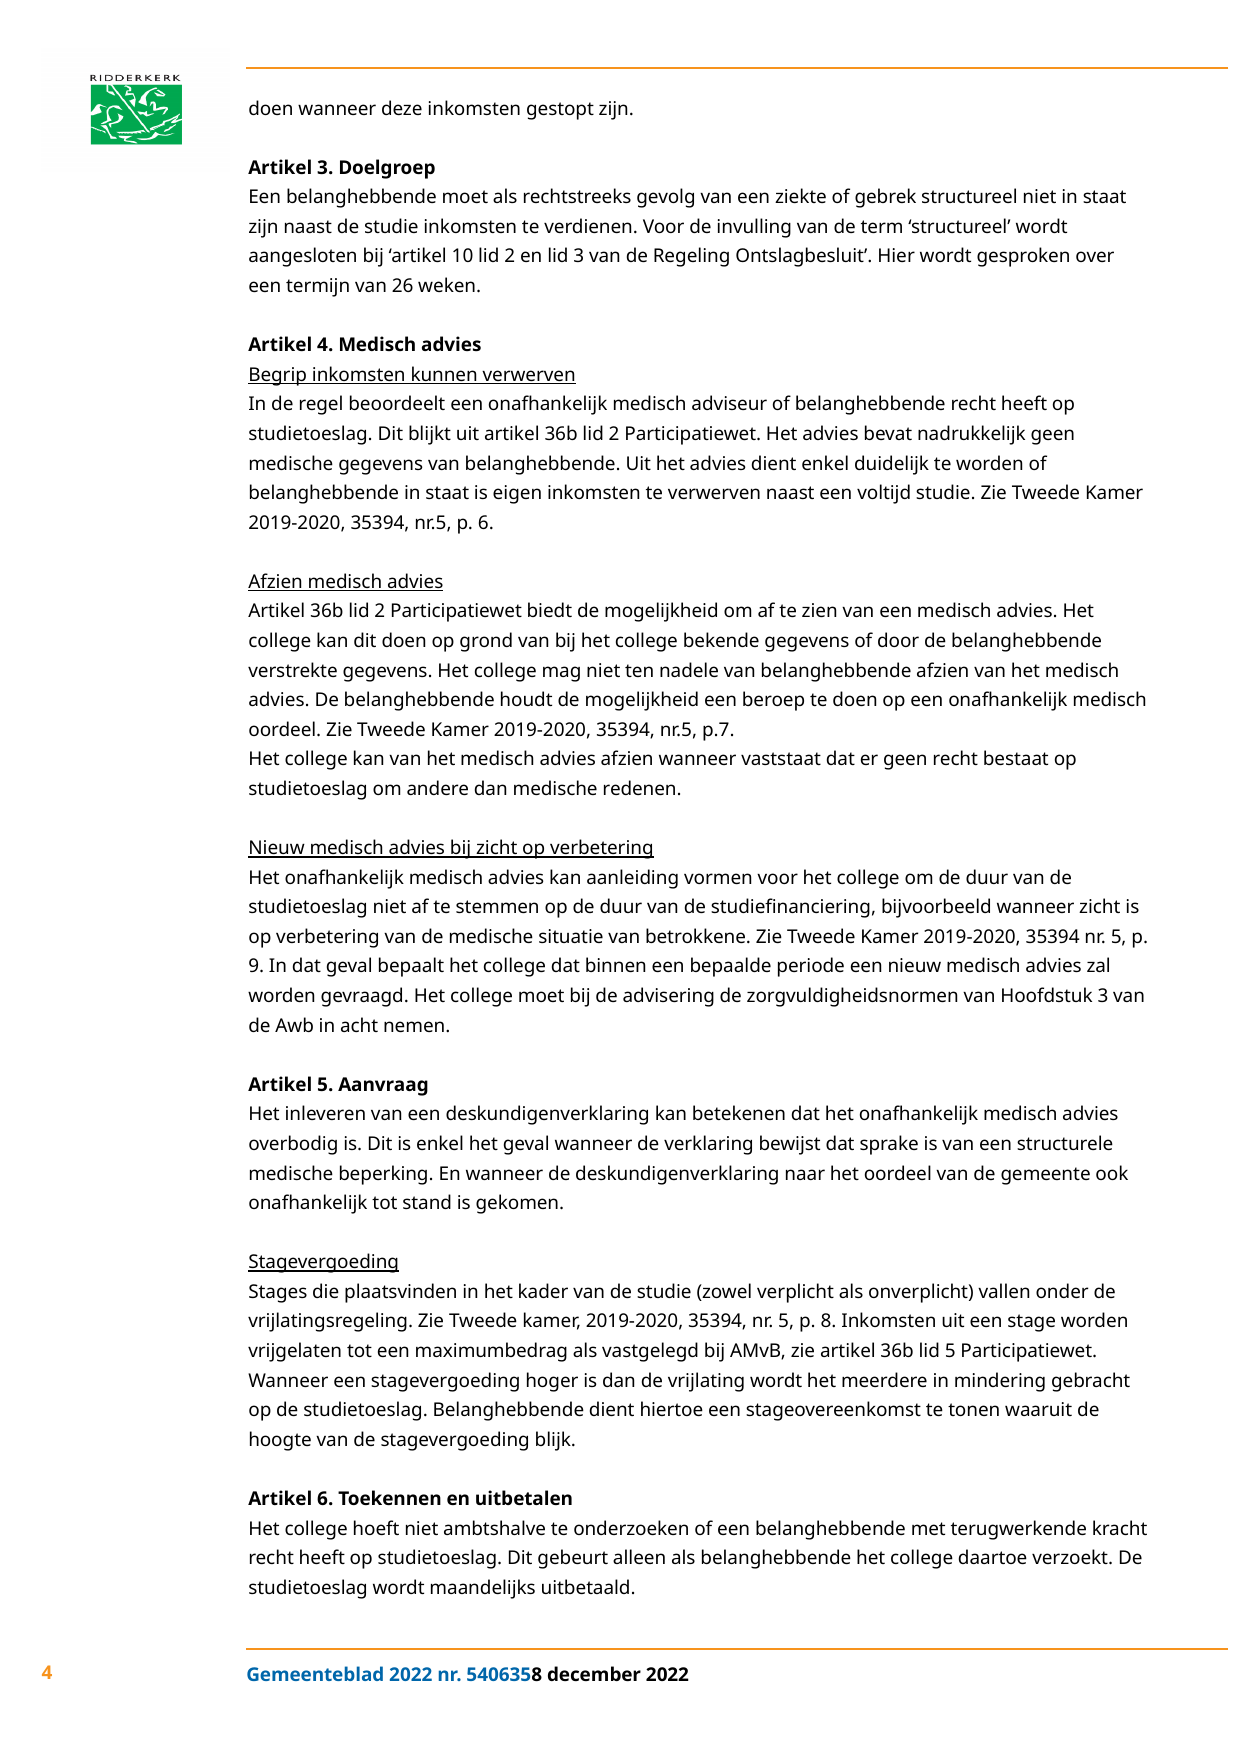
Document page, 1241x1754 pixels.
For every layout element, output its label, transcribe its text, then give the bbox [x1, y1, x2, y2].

text Het inleveren van een deskundigenverklaring kan betekenen dat het onafhankelijk medisch advies overbodig is. Dit is enkel het geval wanneer de verklaring bewijst dat sprake is van een structurele medische beperking. En wanneer de deskundigenverklaring naar het oordeel van de gemeente ook onafhankelijk tot stand is gekomen. [248, 1101, 1152, 1215]
text Artikel 3. Doelgroep [248, 154, 1152, 180]
text Afzien medisch advies [248, 568, 1152, 594]
text Artikel 4. Medisch advies [248, 331, 1152, 357]
text Stagevergoeding [248, 1248, 1152, 1274]
picture [41, 47, 231, 172]
text Het college hoeft niet ambtshalve te onderzoeken of een belanghebbende met terugwerkende kracht recht heeft op studietoeslag. Dit gebeurt alleen als belanghebbende het college daartoe verzoekt. De studietoeslag wordt maandelijks uitbetaald. [248, 1515, 1152, 1600]
text doen wanneer deze inkomsten gestopt zijn. [248, 95, 1152, 121]
text Stages die plaatsvinden in het kader van de studie (zowel verplicht als onverplicht) vallen onder de vrijlatingsregeling. Zie Tweede kamer, 2019-2020, 35394, nr. 5, p. 8. Inkomsten uit een stage worden vrijgelaten tot een maximumbedrag als vastgelegd bij AMvB, zie artikel 36b lid 5 Participatiewet. Wanneer een stagevergoeding hoger is dan de vrijlating wordt het meerdere in mindering gebracht op de studietoeslag. Belanghebbende dient hiertoe een stageovereenkomst te tonen waaruit de hoogte van de stagevergoeding blijk. [248, 1278, 1152, 1452]
text Artikel 6. Toekennen en uitbetalen [248, 1485, 1152, 1511]
text Een belanghebbende moet als rechtstreeks gevolg van een ziekte of gebrek structureel niet in staat zijn naast de studie inkomsten te verdienen. Voor de invulling van de term ‘structureel’ wordt aangesloten bij ‘artikel 10 lid 2 en lid 3 van de Regeling Ontslagbesluit’. Hier wordt gesproken over een termijn van 26 weken. [248, 183, 1152, 298]
text Het onafhankelijk medisch advies kan aanleiding vormen voor het college om de duur van de studietoeslag niet af te stemmen op de duur van de studiefinanciering, bijvoorbeeld wanneer zicht is op verbetering van de medische situatie van betrokkene. Zie Tweede Kamer 2019-2020, 35394 nr. 5, p. 9. In dat geval bepaalt het college dat binnen een bepaalde periode een nieuw medisch advies zal worden gevraagd. Het college moet bij de advisering de zorgvuldigheidsnormen van Hoofdstuk 3 van de Awb in acht nemen. [248, 864, 1152, 1038]
text Artikel 36b lid 2 Participatiewet biedt de mogelijkheid om af te zien van een medisch advies. Het college kan dit doen op grond van bij het college bekende gegevens of door de belanghebbende verstrekte gegevens. Het college mag niet ten nadele van belanghebbende afzien van het medisch advies. De belanghebbende houdt de mogelijkheid een beroep te doen op een onafhankelijk medisch oordeel. Zie Tweede Kamer 2019-2020, 35394, nr.5, p.7. [248, 598, 1152, 742]
text Artikel 5. Aanvraag [248, 1071, 1152, 1097]
text Het college kan van het medisch advies afzien wanneer vaststaat dat er geen recht bestaat op studietoeslag om andere dan medische redenen. [248, 746, 1152, 801]
text Nieuw medisch advies bij zicht op verbetering [248, 834, 1152, 860]
text In de regel beoordeelt een onafhankelijk medisch adviseur of belanghebbende recht heeft op studietoeslag. Dit blijkt uit artikel 36b lid 2 Participatiewet. Het advies bevat nadrukkelijk geen medische gegevens van belanghebbende. Uit het advies dient enkel duidelijk te worden of belanghebbende in staat is eigen inkomsten te verwerven naast een voltijd studie. Zie Tweede Kamer 2019-2020, 35394, nr.5, p. 6. [248, 391, 1152, 535]
text Begrip inkomsten kunnen verwerven [248, 361, 1152, 387]
